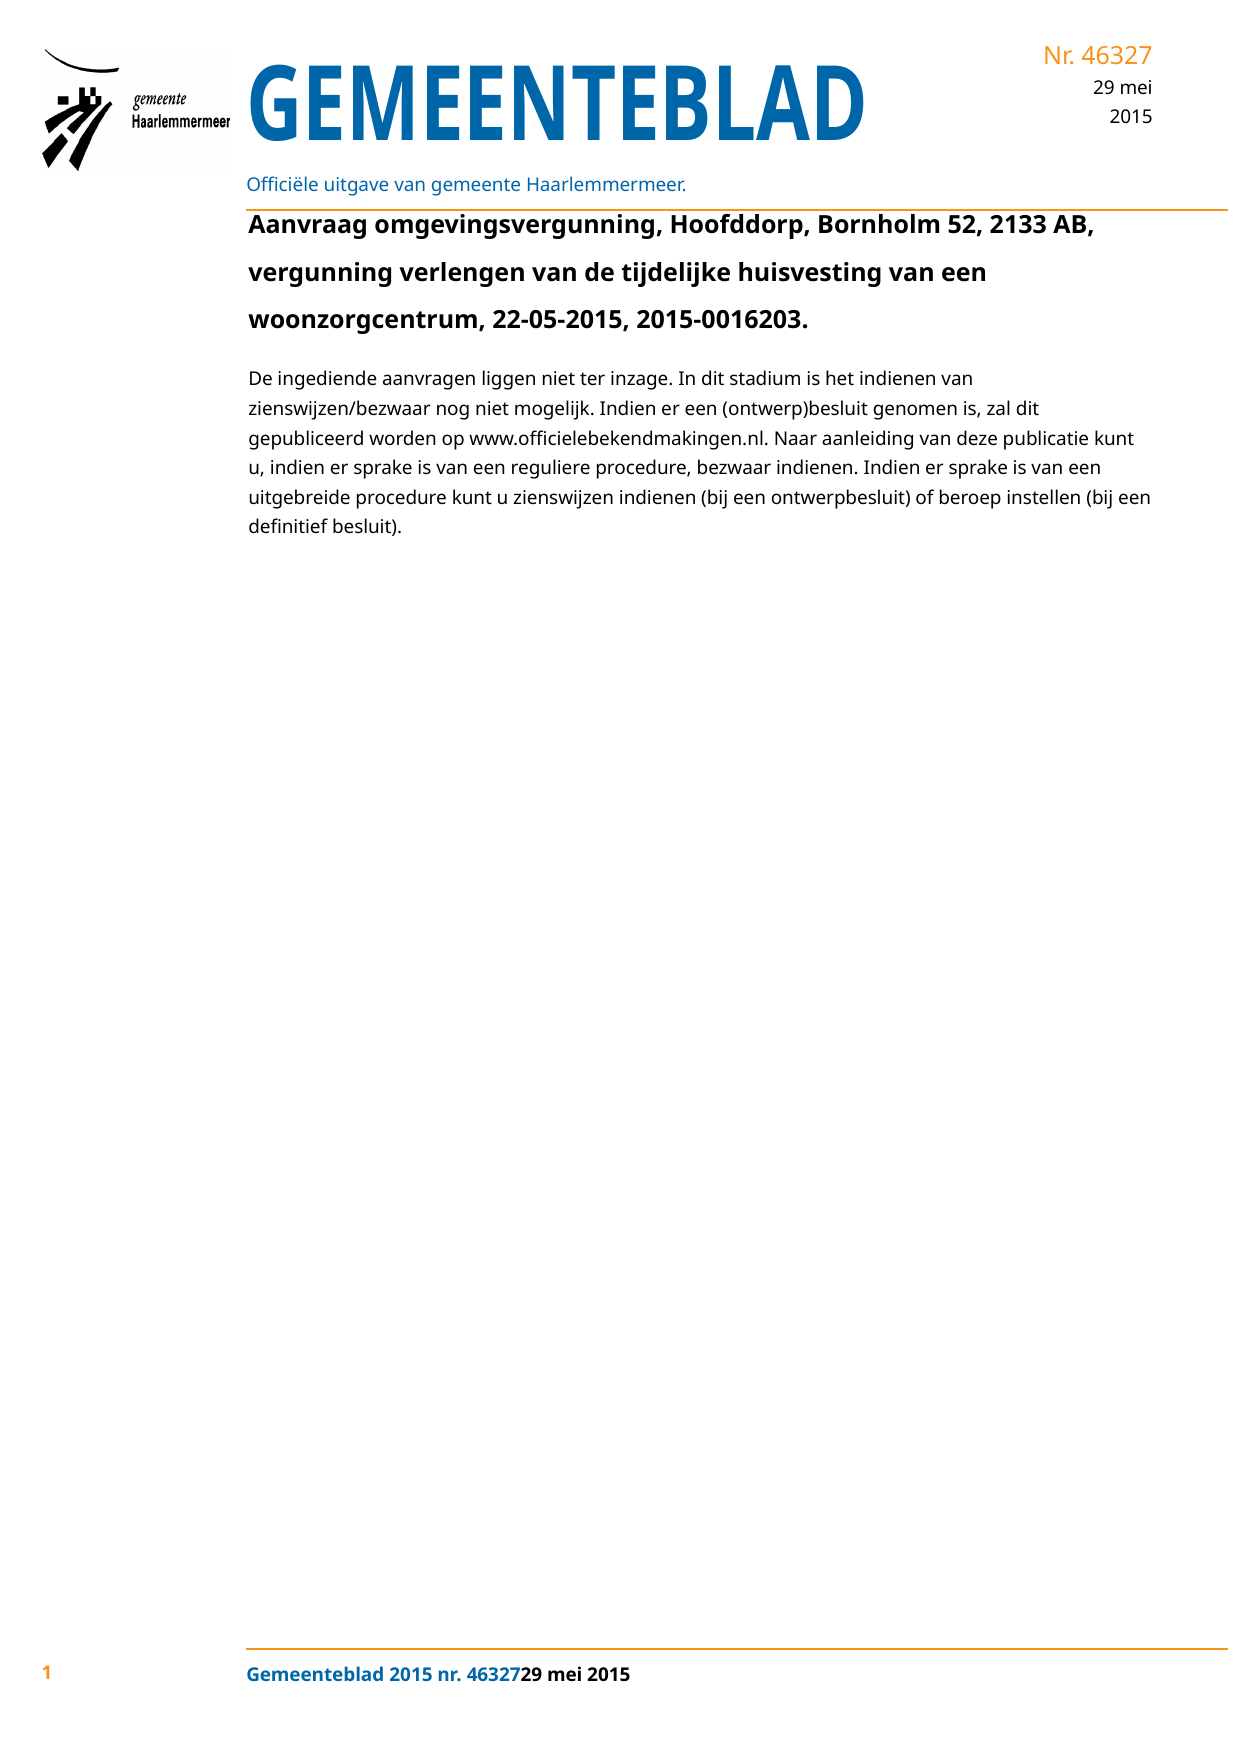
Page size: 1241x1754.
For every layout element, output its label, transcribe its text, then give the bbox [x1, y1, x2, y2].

text Aanvraag omgevingsvergunning, Hoofddorp, Bornholm 52, 2133 AB, vergunning verlengen van de tijdelijke huisvesting van een woonzorgcentrum, 22-05-2015, 2015-0016203. [248, 211, 1152, 336]
text De ingediende aanvragen liggen niet ter inzage. In dit stadium is het indienen van zienswijzen/bezwaar nog niet mogelijk. Indien er een (ontwerp)besluit genomen is, zal dit gepubliceerd worden op www.officielebekendmakingen.nl. Naar aanleiding van deze publicatie kunt u, indien er sprake is van een reguliere procedure, bezwaar indienen. Indien er sprake is van een uitgebreide procedure kunt u zienswijzen indienen (bij een ontwerpbesluit) of beroep instellen (bij een definitief besluit). [248, 366, 1152, 539]
picture [41, 47, 231, 172]
